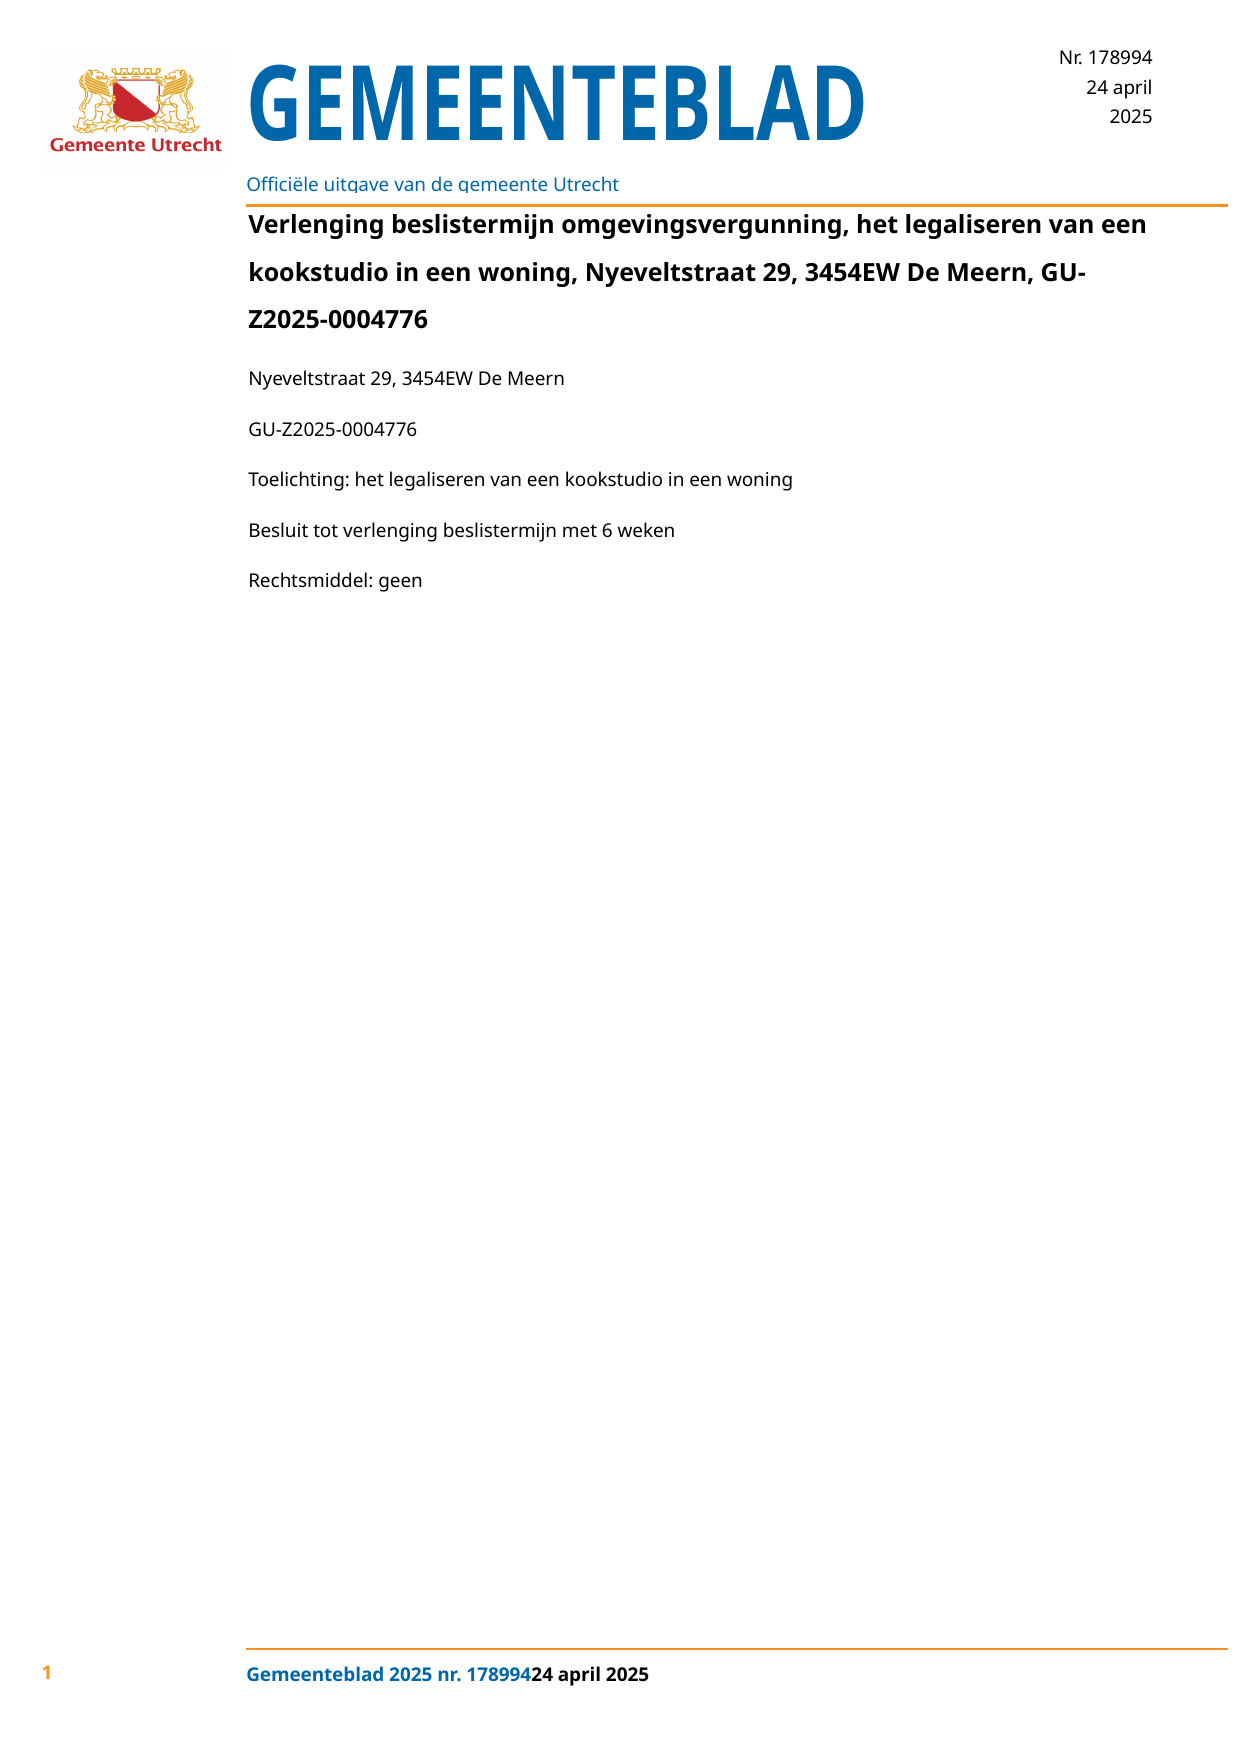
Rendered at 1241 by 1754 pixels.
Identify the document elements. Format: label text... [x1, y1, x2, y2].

text Rechtsmiddel: geen [248, 567, 1152, 593]
text Verlenging beslistermijn omgevingsvergunning, het legaliseren van een kookstudio in een woning, Nyeveltstraat 29, 3454EW De Meern, GU-Z2025-0004776 [248, 207, 1152, 336]
text Toelichting: het legaliseren van een kookstudio in een woning [248, 466, 1152, 492]
picture [41, 47, 231, 172]
text Besluit tot verlenging beslistermijn met 6 weken [248, 517, 1152, 542]
text GU-Z2025-0004776 [248, 416, 1152, 442]
text Nyeveltstraat 29, 3454EW De Meern [248, 366, 1152, 391]
